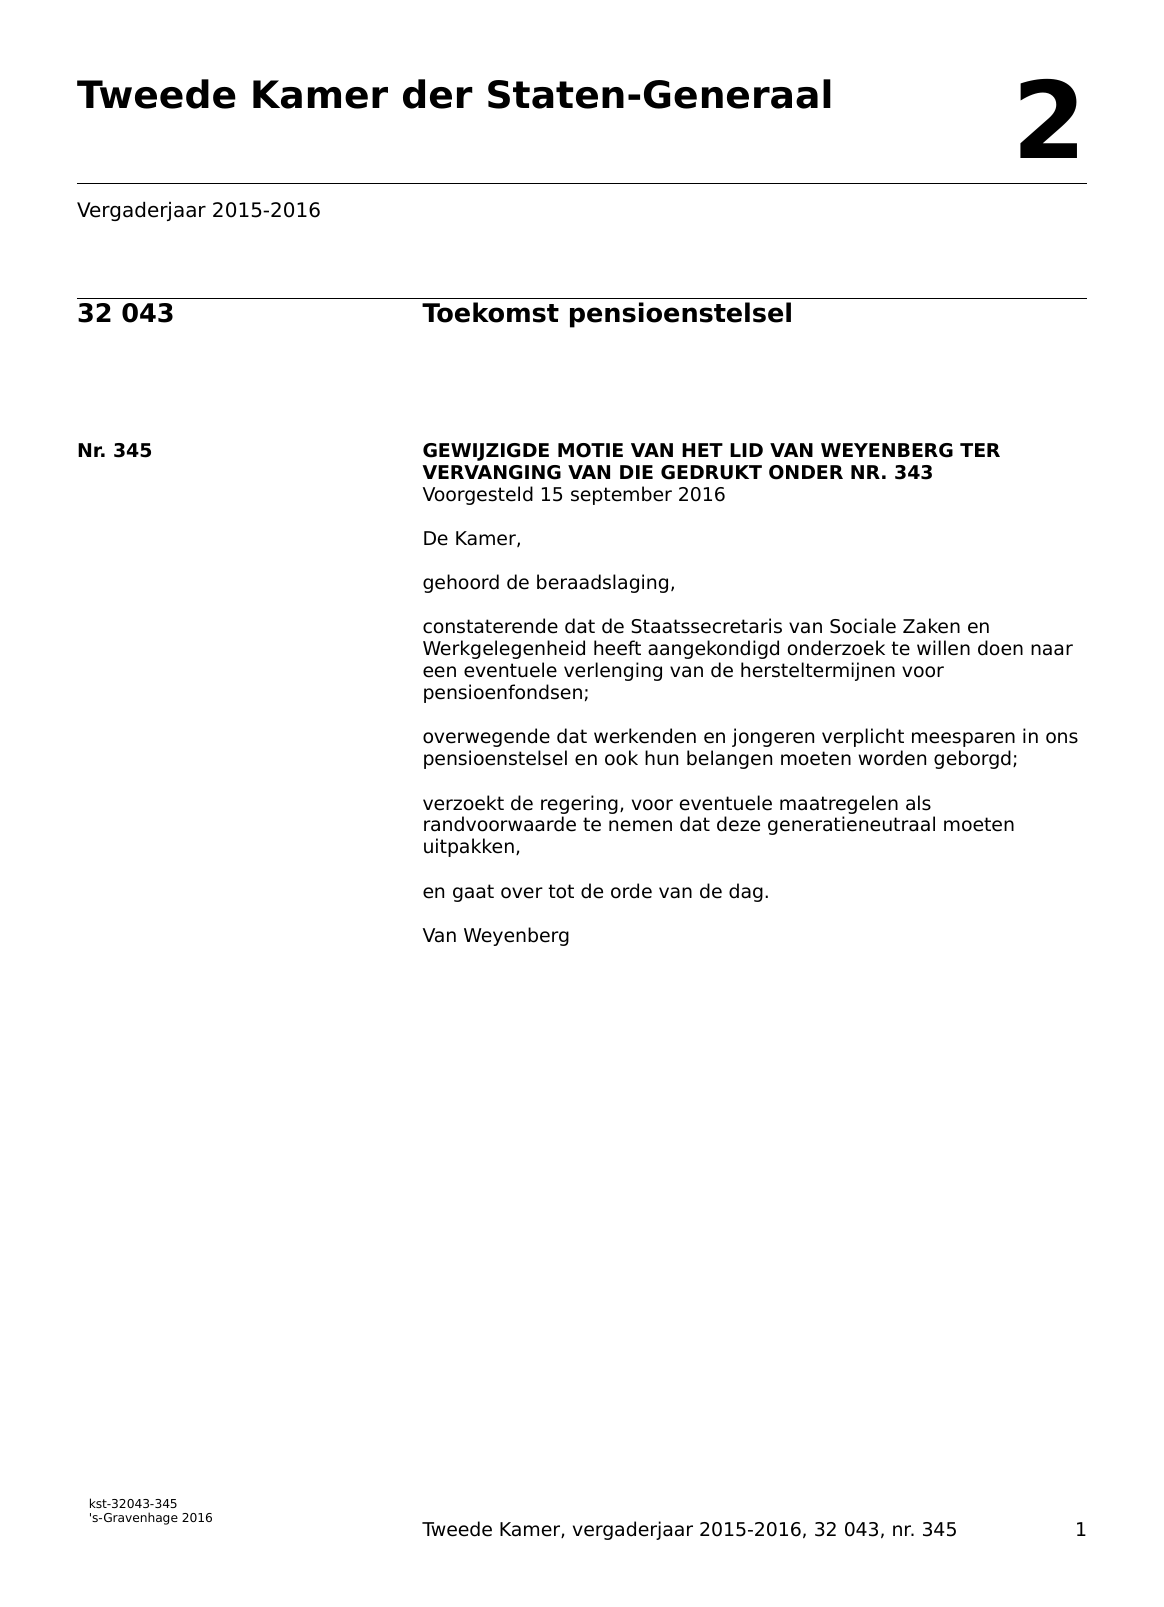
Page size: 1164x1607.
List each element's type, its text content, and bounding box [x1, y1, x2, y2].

table_header 2 [886, 59, 1087, 183]
table_header Tweede Kamer der Staten-Generaal [77, 59, 886, 183]
text Voorgesteld 15 september 2016 [422, 484, 1087, 506]
text verzoekt de regering, voor eventuele maatregelen als randvoorwaarde te nemen dat deze generatieneutraal moeten uitpakken, [422, 792, 1087, 858]
subtitle 32 043 Toekomst pensioenstelsel [77, 299, 1087, 329]
text kst-32043-345 [88, 1497, 323, 1511]
text Van Weyenberg [422, 925, 1087, 947]
subtitle Nr. 345 GEWIJZIGDE MOTIE VAN HET LID VAN WEYENBERG TER VERVANGING VAN DIE GEDRUKT ONDER NR. 343 [77, 440, 1087, 484]
table_cell Vergaderjaar 2015-2016 [77, 184, 1087, 298]
text gehoord de beraadslaging, [422, 572, 1087, 594]
text overwegende dat werkenden en jongeren verplicht meesparen in ons pensioenstelsel en ook hun belangen moeten worden geborgd; [422, 726, 1087, 770]
text en gaat over tot de orde van de dag. [422, 881, 1087, 902]
text 's-Gravenhage 2016 [88, 1511, 323, 1525]
text constaterende dat de Staatssecretaris van Sociale Zaken en Werkgelegenheid heeft aangekondigd onderzoek te willen doen naar een eventuele verlenging van de hersteltermijnen voor pensioenfondsen; [422, 616, 1087, 704]
text De Kamer, [422, 528, 1087, 550]
